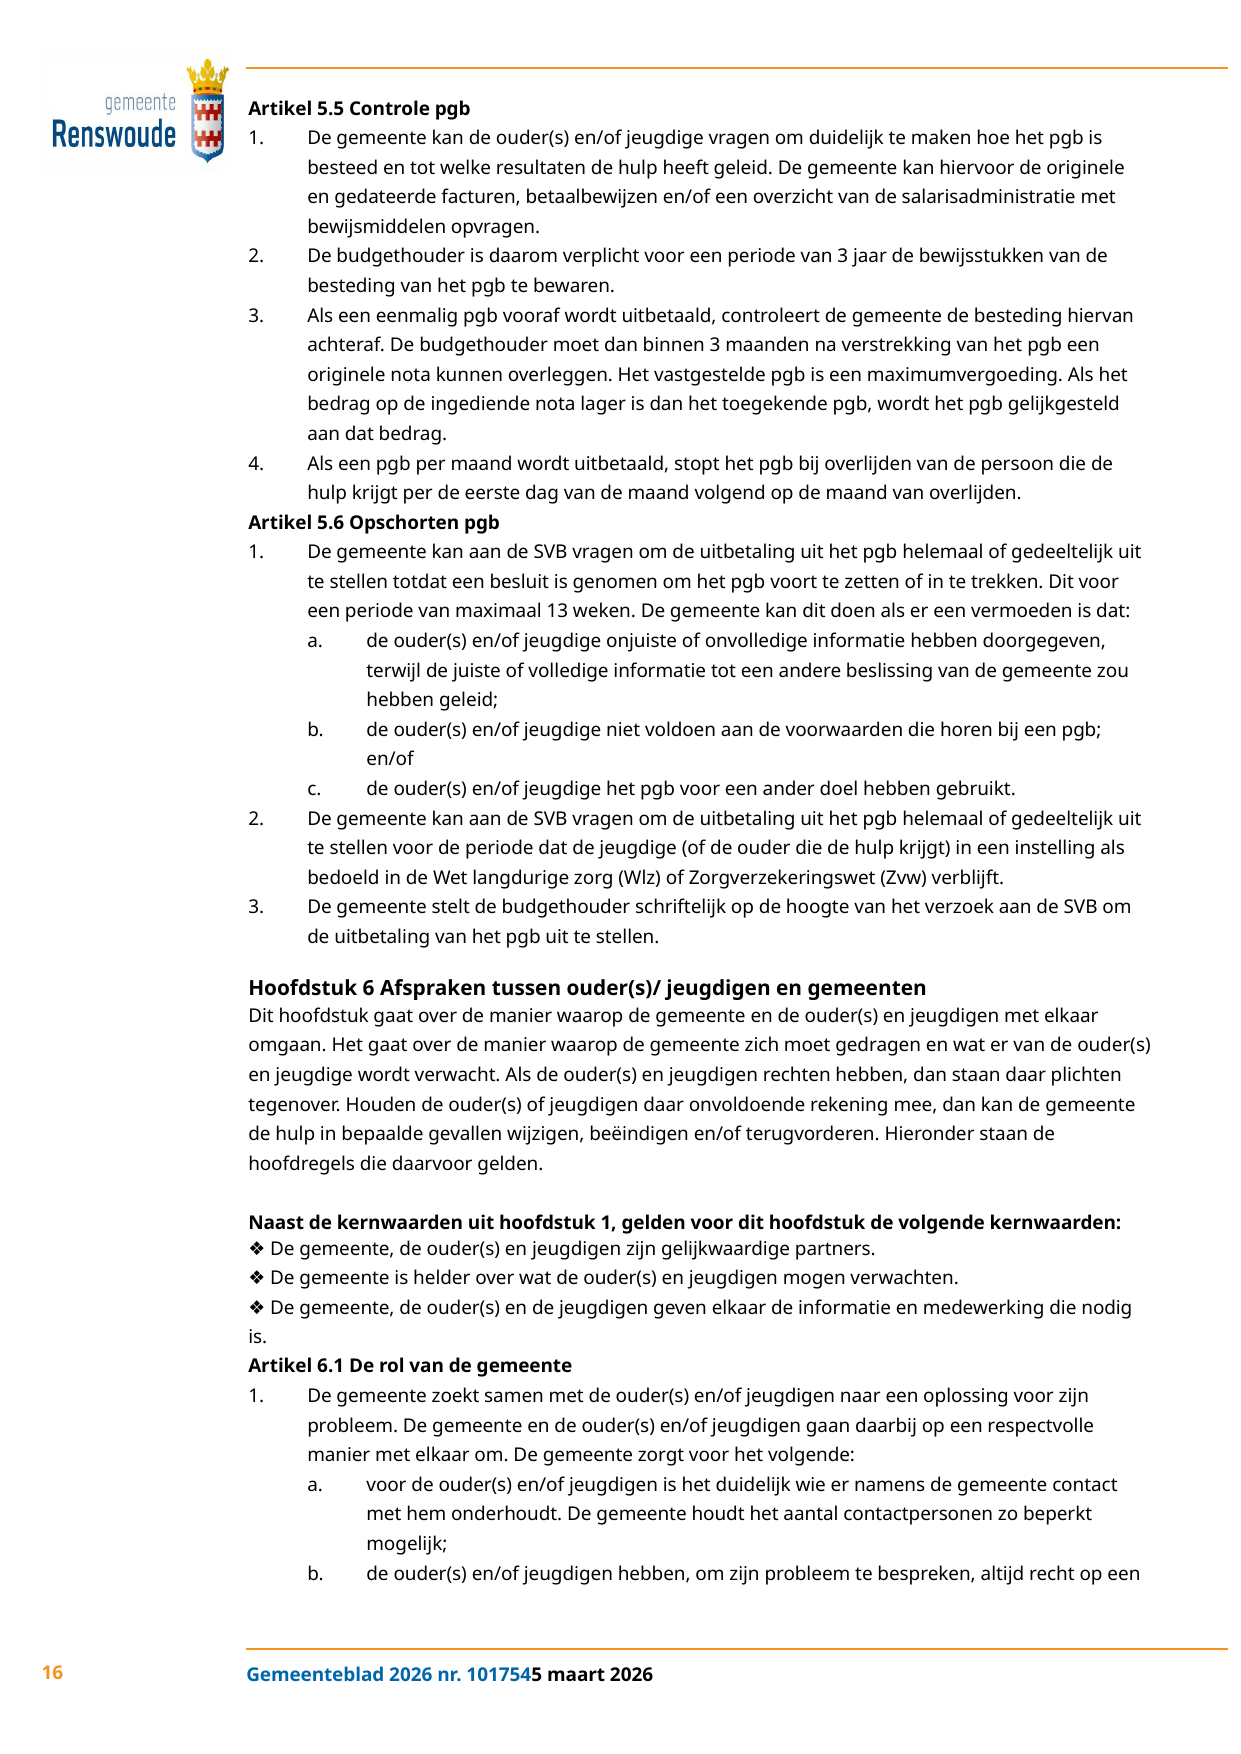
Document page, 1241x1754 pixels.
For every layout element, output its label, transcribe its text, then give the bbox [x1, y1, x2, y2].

list de ouder(s) en/of jeugdige onjuiste of onvolledige informatie hebben doorgegeven, terwijl de juiste of volledige informatie tot een andere beslissing van de gemeente zou hebben geleid; [307, 627, 1152, 712]
list de ouder(s) en/of jeugdigen hebben, om zijn probleem te bespreken, altijd recht op een [307, 1560, 1152, 1585]
table_header Naast de kernwaarden uit hoofdstuk 1, gelden voor dit hoofdstuk de volgende kernwaarden: [248, 1209, 1152, 1235]
text Artikel 5.5 Controle pgb [248, 95, 1152, 121]
text Artikel 6.1 De rol van de gemeente [248, 1353, 1152, 1378]
list De gemeente kan aan de SVB vragen om de uitbetaling uit het pgb helemaal of gedeeltelijk uit te stellen voor de periode dat de jeugdige (of de ouder die de hulp krijgt) in een instelling als bedoeld in de Wet langdurige zorg (Wlz) of Zorgverzekeringswet (Zvw) verblijft. [248, 805, 1152, 890]
text Hoofdstuk 6 Afspraken tussen ouder(s)/ jeugdigen en gemeenten [248, 973, 1152, 1002]
list Als een pgb per maand wordt uitbetaald, stopt het pgb bij overlijden van de persoon die de hulp krijgt per de eerste dag van de maand volgend op de maand van overlijden. [248, 450, 1152, 505]
list voor de ouder(s) en/of jeugdigen is het duidelijk wie er namens de gemeente contact met hem onderhoudt. De gemeente houdt het aantal contactpersonen zo beperkt mogelijk; [307, 1471, 1152, 1556]
text Artikel 5.6 Opschorten pgb [248, 509, 1152, 535]
list de ouder(s) en/of jeugdige niet voldoen aan de voorwaarden die horen bij een pgb; en/of [307, 716, 1152, 771]
list De gemeente zoekt samen met de ouder(s) en/of jeugdigen naar een oplossing voor zijn probleem. De gemeente en de ouder(s) en/of jeugdigen gaan daarbij op een respectvolle manier met elkaar om. De gemeente zorgt voor het volgende: [248, 1382, 1152, 1467]
table_cell ❖ De gemeente, de ouder(s) en jeugdigen zijn gelijkwaardige partners. ❖ De gemeente is helder over wat de ouder(s) en jeugdigen mogen verwachten. ❖ De gemeente, de ouder(s) en de jeugdigen geven elkaar de informatie en medewerking die nodig is. [248, 1235, 1152, 1349]
list de ouder(s) en/of jeugdige het pgb voor een ander doel hebben gebruikt. [307, 775, 1152, 801]
list De gemeente kan aan de SVB vragen om de uitbetaling uit het pgb helemaal of gedeeltelijk uit te stellen totdat een besluit is genomen om het pgb voort te zetten of in te trekken. Dit voor een periode van maximaal 13 weken. De gemeente kan dit doen als er een vermoeden is dat: [248, 538, 1152, 623]
list Als een eenmalig pgb vooraf wordt uitbetaald, controleert de gemeente de besteding hiervan achteraf. De budgethouder moet dan binnen 3 maanden na verstrekking van het pgb een originele nota kunnen overleggen. Het vastgestelde pgb is een maximumvergoeding. Als het bedrag op de ingediende nota lager is dan het toegekende pgb, wordt het pgb gelijkgesteld aan dat bedrag. [248, 302, 1152, 446]
list De gemeente kan de ouder(s) en/of jeugdige vragen om duidelijk te maken hoe het pgb is besteed en tot welke resultaten de hulp heeft geleid. De gemeente kan hiervoor de originele en gedateerde facturen, betaalbewijzen en/of een overzicht van de salarisadministratie met bewijsmiddelen opvragen. [248, 124, 1152, 239]
text Dit hoofdstuk gaat over de manier waarop de gemeente en de ouder(s) en jeugdigen met elkaar omgaan. Het gaat over de manier waarop de gemeente zich moet gedragen en wat er van de ouder(s) en jeugdige wordt verwacht. Als de ouder(s) en jeugdigen rechten hebben, dan staan daar plichten tegenover. Houden de ouder(s) of jeugdigen daar onvoldoende rekening mee, dan kan de gemeente de hulp in bepaalde gevallen wijzigen, beëindigen en/of terugvorderen. Hieronder staan de hoofdregels die daarvoor gelden. [248, 1002, 1152, 1176]
list De gemeente stelt de budgethouder schriftelijk op de hoogte van het verzoek aan de SVB om de uitbetaling van het pgb uit te stellen. [248, 893, 1152, 949]
picture [41, 47, 231, 172]
list De budgethouder is daarom verplicht voor een periode van 3 jaar de bewijsstukken van de besteding van het pgb te bewaren. [248, 243, 1152, 298]
